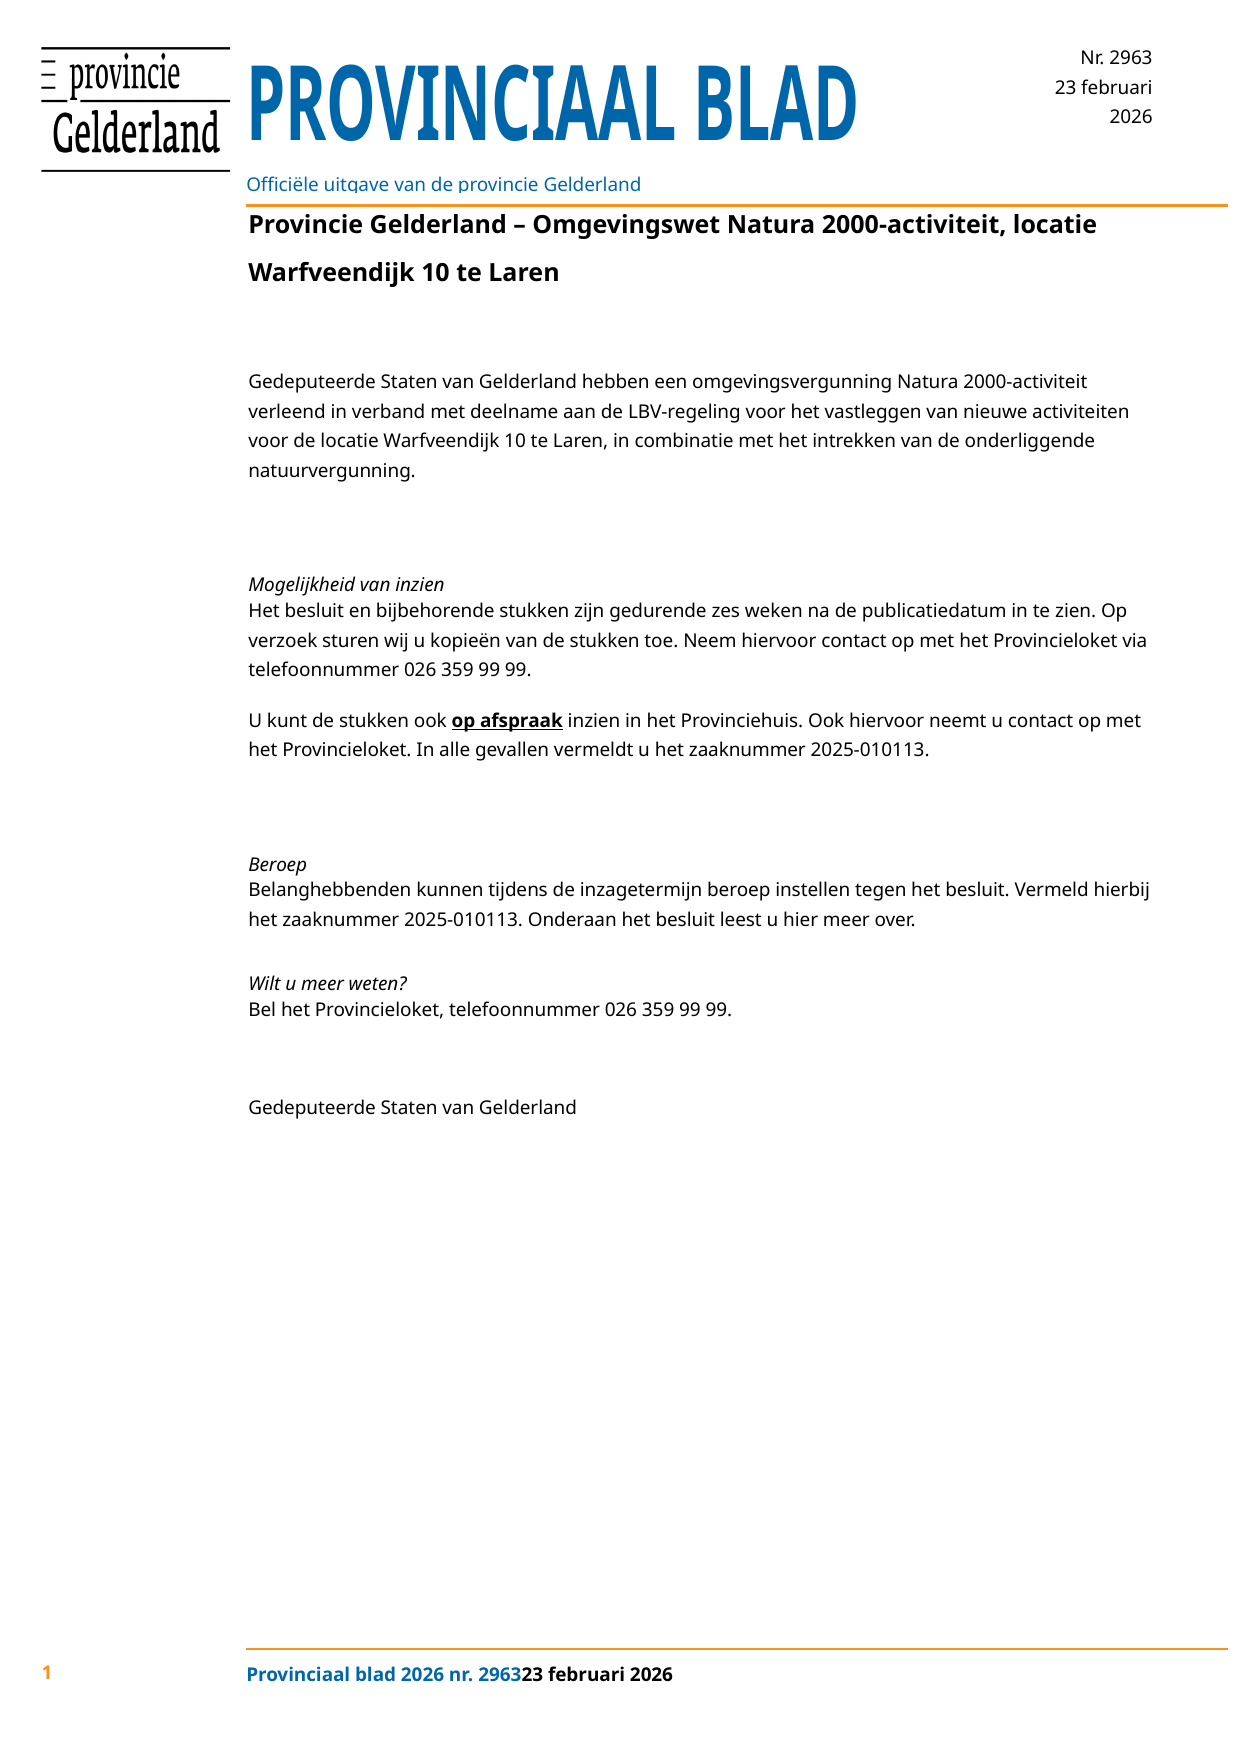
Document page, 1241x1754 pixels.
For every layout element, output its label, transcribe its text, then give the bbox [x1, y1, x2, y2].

text U kunt de stukken ook op afspraak inzien in het Provinciehuis. Ook hiervoor neemt u contact op met het Provincieloket. In alle gevallen vermeldt u het zaaknummer 2025-010113. [248, 707, 1152, 762]
text Beroep [248, 851, 1152, 876]
text Wilt u meer weten? [248, 970, 1152, 996]
text Gedeputeerde Staten van Gelderland hebben een omgevingsvergunning Natura 2000-activiteit verleend in verband met deelname aan de LBV-regeling voor het vastleggen van nieuwe activiteiten voor de locatie Warfveendijk 10 te Laren, in combinatie met het intrekken van de onderliggende natuurvergunning. [248, 368, 1152, 483]
text Gedeputeerde Staten van Gelderland [248, 1094, 1152, 1120]
text Bel het Provincieloket, telefoonnummer 026 359 99 99. [248, 996, 1152, 1021]
text Belanghebbenden kunnen tijdens de inzagetermijn beroep instellen tegen het besluit. Vermeld hierbij het zaaknummer 2025-010113. Onderaan het besluit leest u hier meer over. [248, 876, 1152, 932]
text Mogelijkheid van inzien [248, 571, 1152, 597]
text Provincie Gelderland – Omgevingswet Natura 2000-activiteit, locatie Warfveendijk 10 te Laren [248, 207, 1152, 288]
text Het besluit en bijbehorende stukken zijn gedurende zes weken na de publicatiedatum in te zien. Op verzoek sturen wij u kopieën van de stukken toe. Neem hiervoor contact op met het Provincieloket via telefoonnummer 026 359 99 99. [248, 597, 1152, 682]
picture [41, 47, 231, 172]
